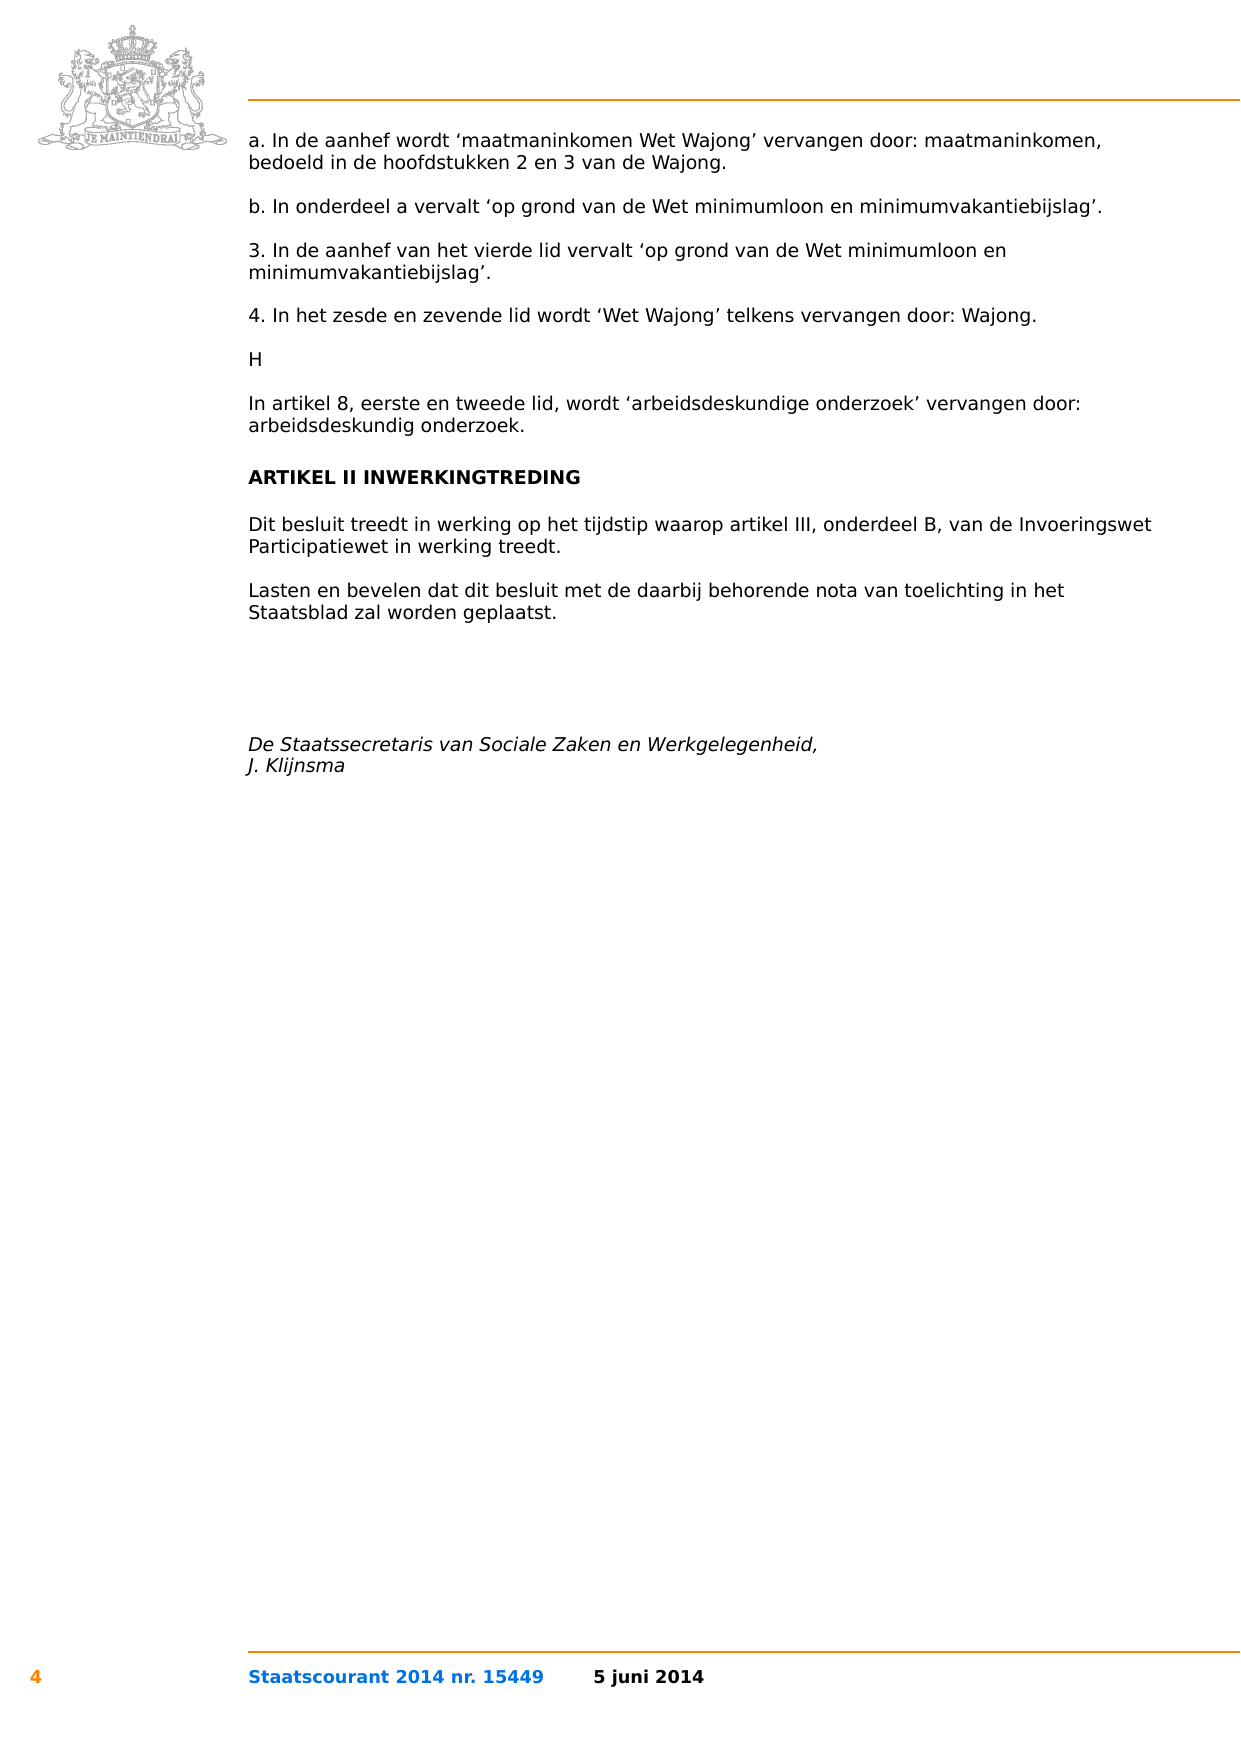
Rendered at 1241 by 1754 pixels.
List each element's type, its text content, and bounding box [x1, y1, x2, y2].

text De Staatssecretaris van Sociale Zaken en Werkgelegenheid, J. Klijnsma [248, 733, 1163, 777]
text Lasten en bevelen dat dit besluit met de daarbij behorende nota van toelichting in het Staatsblad zal worden geplaatst. [248, 580, 1163, 624]
text H [248, 349, 1163, 371]
picture [38, 25, 227, 150]
subtitle ARTIKEL II INWERKINGTREDING [248, 467, 1163, 489]
text a. In de aanhef wordt ‘maatmaninkomen Wet Wajong’ vervangen door: maatmaninkomen, bedoeld in de hoofdstukken 2 en 3 van de Wajong. [248, 130, 1163, 174]
text b. In onderdeel a vervalt ‘op grond van de Wet minimumloon en minimumvakantiebijslag’. [248, 196, 1163, 218]
text In artikel 8, eerste en tweede lid, wordt ‘arbeidsdeskundige onderzoek’ vervangen door: arbeidsdeskundig onderzoek. [248, 393, 1163, 437]
text 4. In het zesde en zevende lid wordt ‘Wet Wajong’ telkens vervangen door: Wajong. [248, 305, 1163, 327]
text 3. In de aanhef van het vierde lid vervalt ‘op grond van de Wet minimumloon en minimumvakantiebijslag’. [248, 239, 1163, 283]
text Dit besluit treedt in werking op het tijdstip waarop artikel III, onderdeel B, van de Invoeringswet Participatiewet in werking treedt. [248, 514, 1163, 558]
